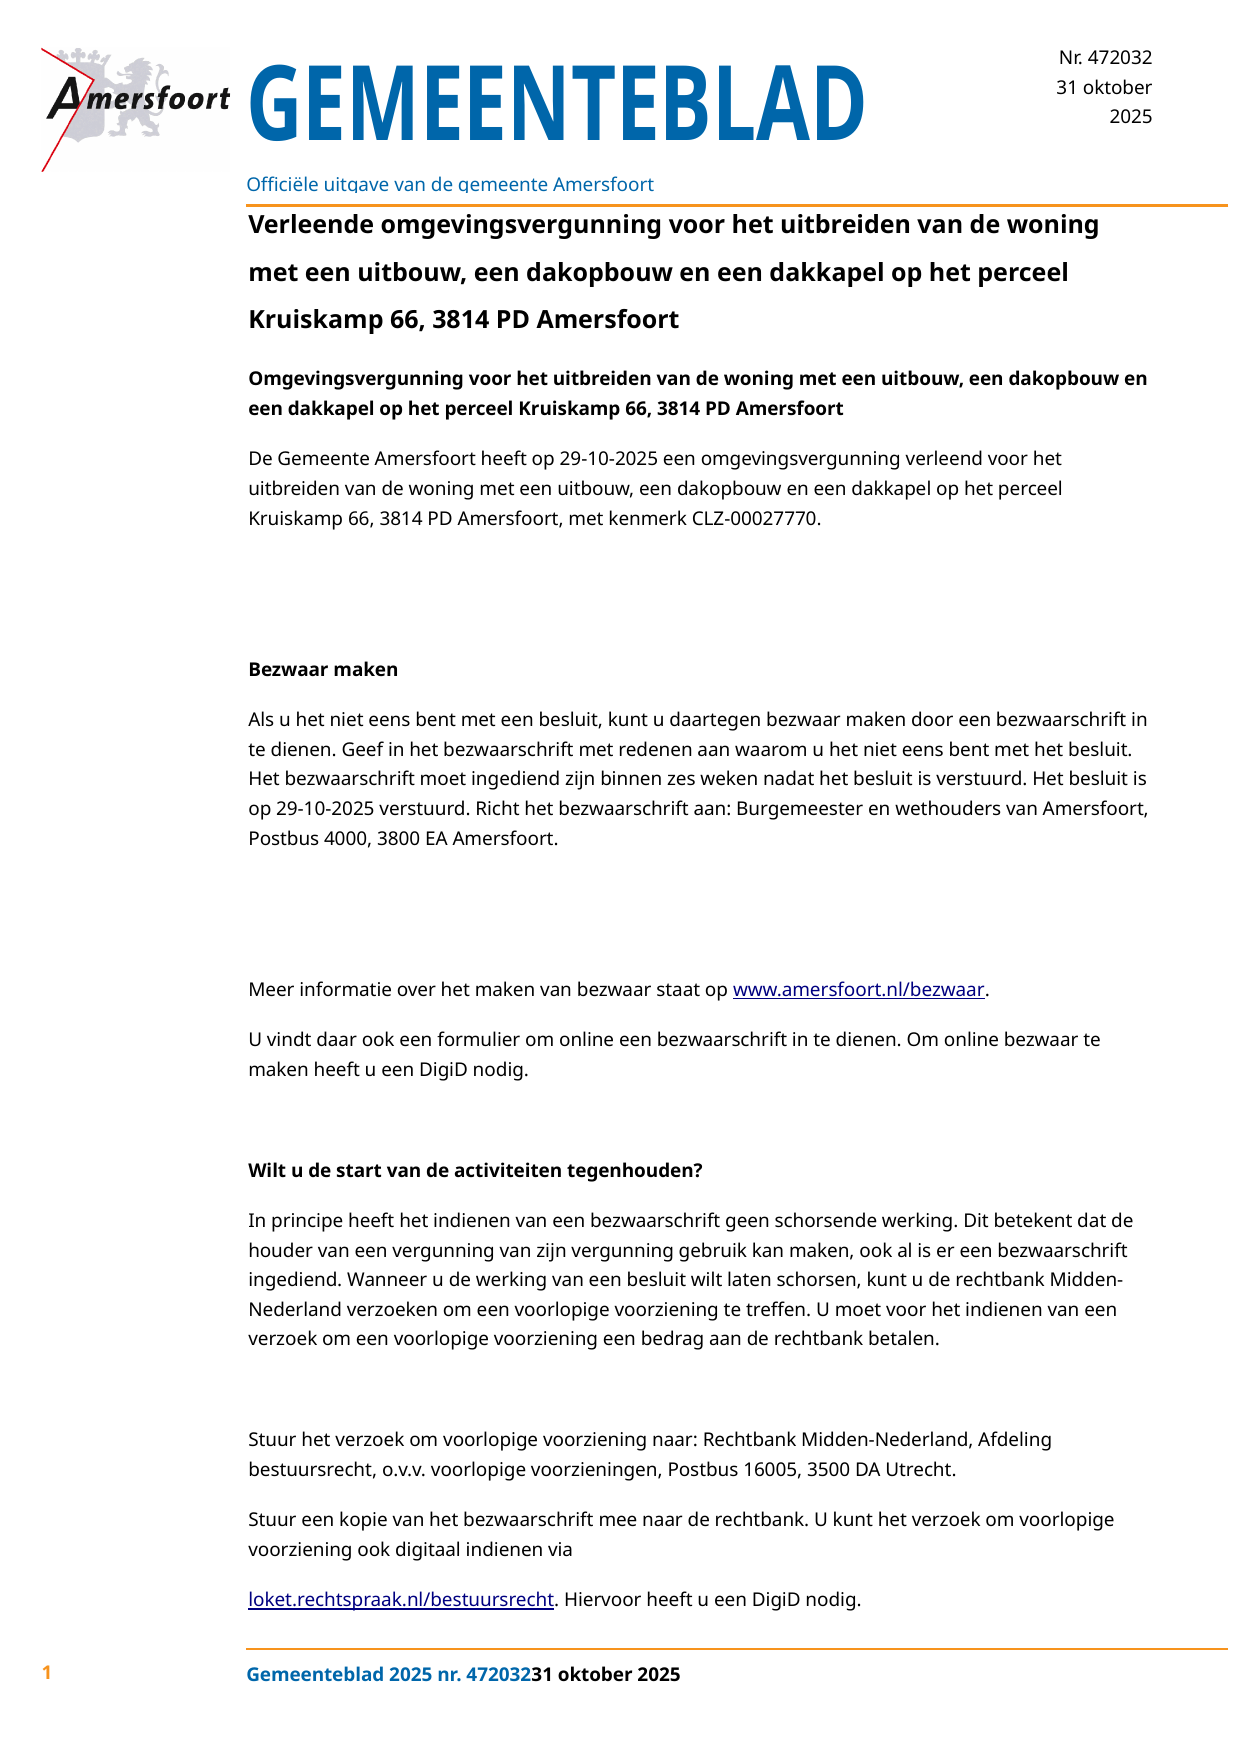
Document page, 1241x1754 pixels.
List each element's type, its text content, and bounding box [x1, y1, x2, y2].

picture [41, 47, 231, 172]
text In principe heeft het indienen van een bezwaarschrift geen schorsende werking. Dit betekent dat de houder van een vergunning van zijn vergunning gebruik kan maken, ook al is er een bezwaarschrift ingediend. Wanneer u de werking van een besluit wilt laten schorsen, kunt u de rechtbank Midden-Nederland verzoeken om een voorlopige voorziening te treffen. U moet voor het indienen van een verzoek om een voorlopige voorziening een bedrag aan de rechtbank betalen. [248, 1207, 1152, 1351]
text Omgevingsvergunning voor het uitbreiden van de woning met een uitbouw, een dakopbouw en een dakkapel op het perceel Kruiskamp 66, 3814 PD Amersfoort [248, 366, 1152, 421]
text Verleende omgevingsvergunning voor het uitbreiden van de woning met een uitbouw, een dakopbouw en een dakkapel op het perceel Kruiskamp 66, 3814 PD Amersfoort [248, 207, 1152, 336]
text Bezwaar maken [248, 656, 1152, 682]
text U vindt daar ook een formulier om online een bezwaarschrift in te dienen. Om online bezwaar te maken heeft u een DigiD nodig. [248, 1026, 1152, 1082]
text Als u het niet eens bent met een besluit, kunt u daartegen bezwaar maken door een bezwaarschrift in te dienen. Geef in het bezwaarschrift met redenen aan waarom u het niet eens bent met het besluit. Het bezwaarschrift moet ingediend zijn binnen zes weken nadat het besluit is verstuurd. Het besluit is op 29-10-2025 verstuurd. Richt het bezwaarschrift aan: Burgemeester en wethouders van Amersfoort, Postbus 4000, 3800 EA Amersfoort. [248, 706, 1152, 850]
text Meer informatie over het maken van bezwaar staat op www.amersfoort.nl/bezwaar. [248, 976, 1152, 1002]
text Stuur een kopie van het bezwaarschrift mee naar de rechtbank. U kunt het verzoek om voorlopige voorziening ook digitaal indienen via [248, 1506, 1152, 1562]
text Stuur het verzoek om voorlopige voorziening naar: Rechtbank Midden-Nederland, Afdeling bestuursrecht, o.v.v. voorlopige voorzieningen, Postbus 16005, 3500 DA Utrecht. [248, 1426, 1152, 1482]
text loket.rechtspraak.nl/bestuursrecht. Hiervoor heeft u een DigiD nodig. [248, 1586, 1152, 1612]
text De Gemeente Amersfoort heeft op 29-10-2025 een omgevingsvergunning verleend voor het uitbreiden van de woning met een uitbouw, een dakopbouw en een dakkapel op het perceel Kruiskamp 66, 3814 PD Amersfoort, met kenmerk CLZ-00027770. [248, 446, 1152, 530]
text Wilt u de start van de activiteiten tegenhouden? [248, 1157, 1152, 1182]
